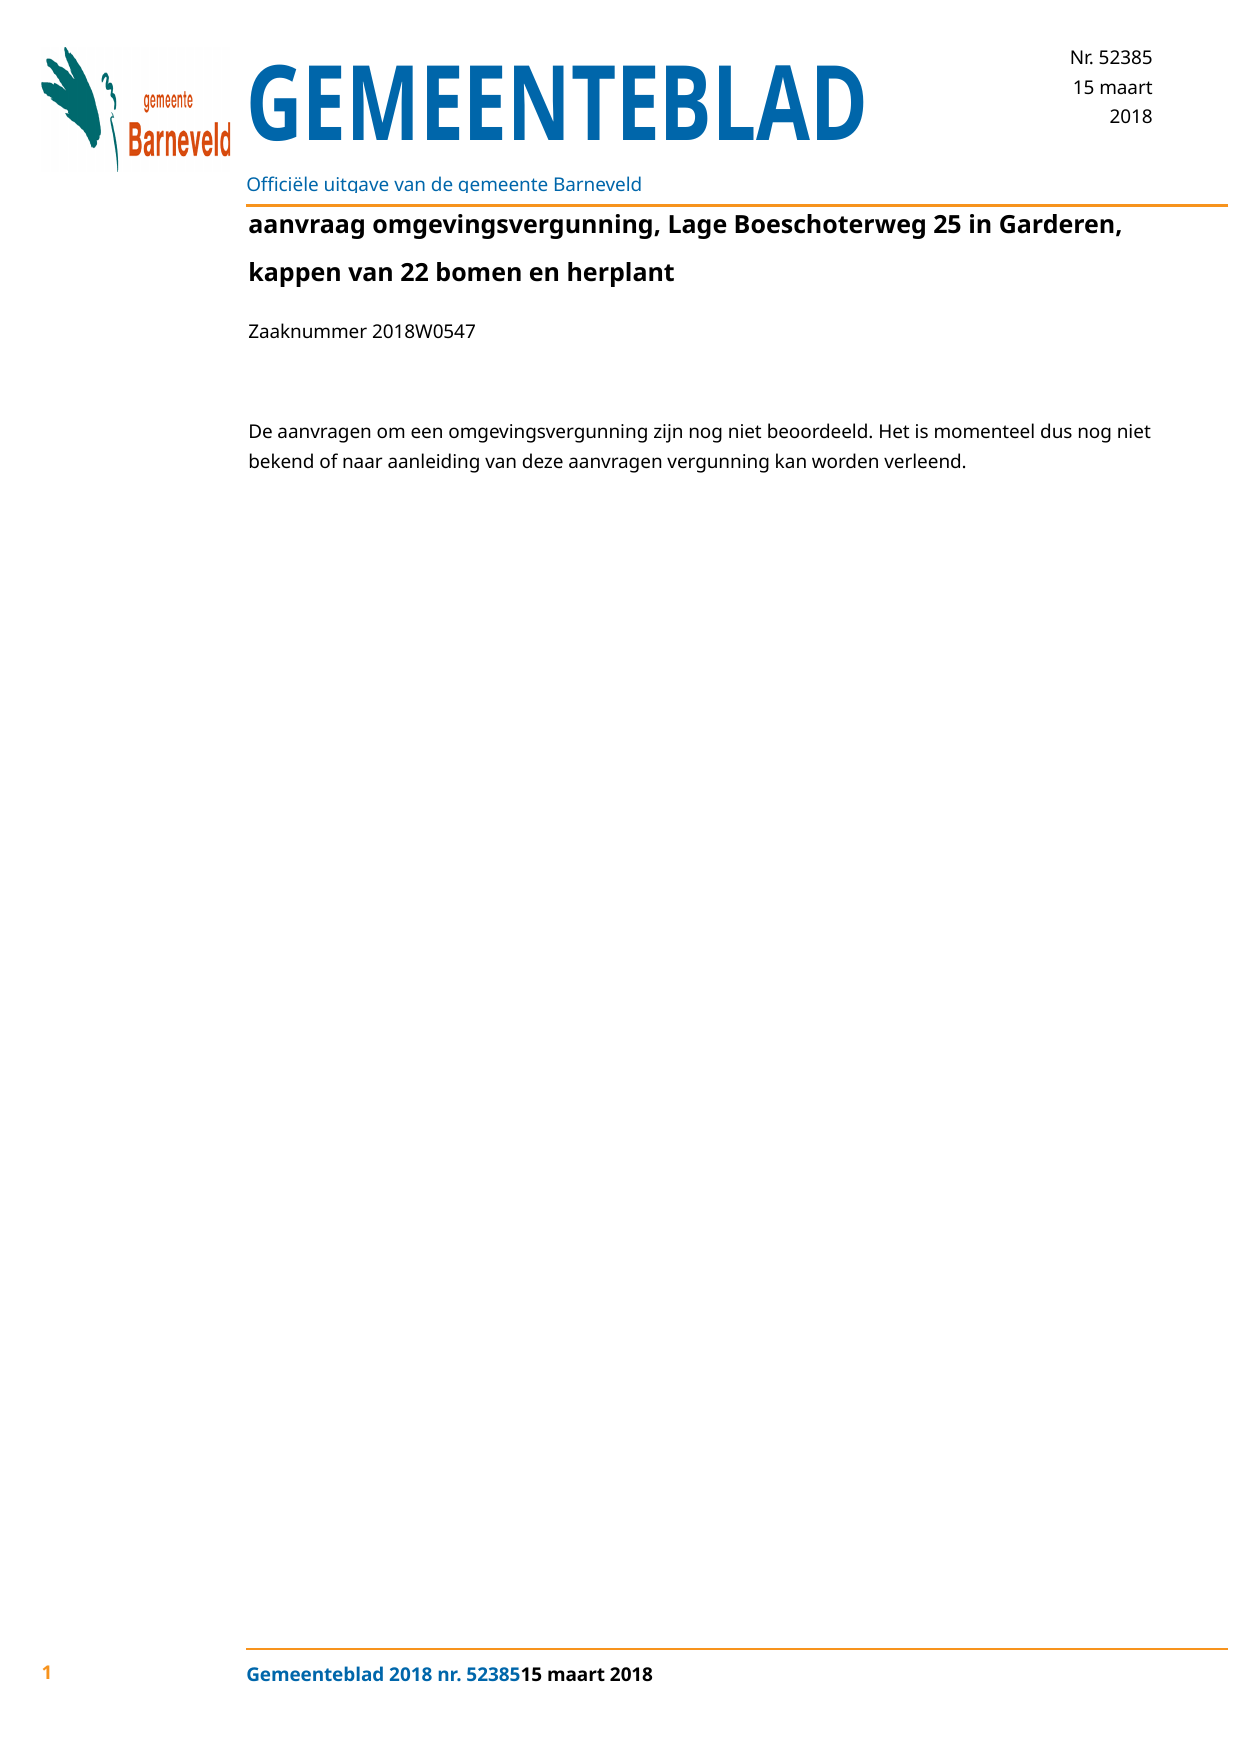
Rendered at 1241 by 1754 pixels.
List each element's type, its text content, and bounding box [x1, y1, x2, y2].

text Zaaknummer 2018W0547 [248, 318, 1152, 344]
picture [41, 47, 231, 172]
text aanvraag omgevingsvergunning, Lage Boeschoterweg 25 in Garderen, kappen van 22 bomen en herplant [248, 207, 1152, 288]
text De aanvragen om een omgevingsvergunning zijn nog niet beoordeeld. Het is momenteel dus nog niet bekend of naar aanleiding van deze aanvragen vergunning kan worden verleend. [248, 419, 1152, 474]
